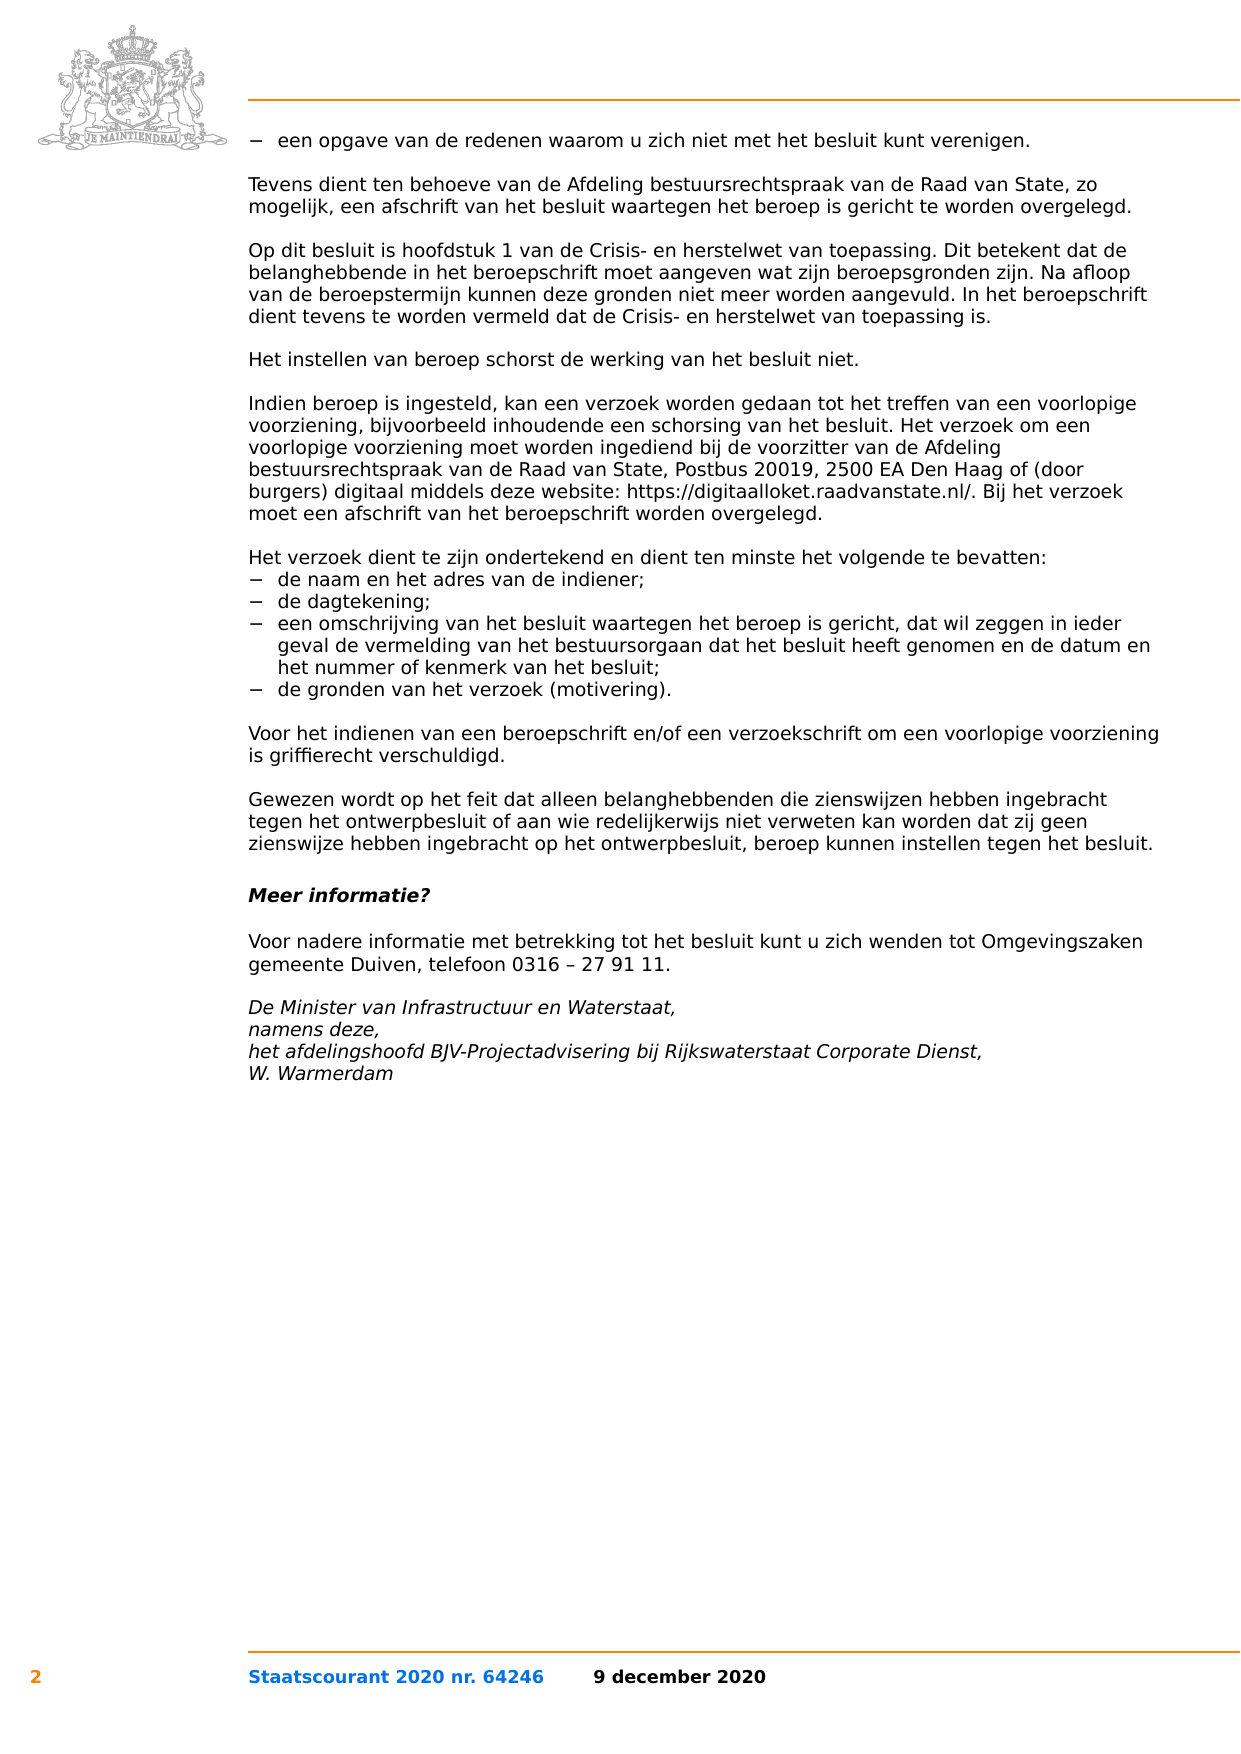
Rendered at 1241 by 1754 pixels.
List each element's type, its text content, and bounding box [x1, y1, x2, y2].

text Voor nadere informatie met betrekking tot het besluit kunt u zich wenden tot Omgevingszaken gemeente Duiven, telefoon 0316 – 27 91 11. [248, 931, 1163, 975]
text − een opgave van de redenen waarom u zich niet met het besluit kunt verenigen. [248, 130, 1163, 152]
text Op dit besluit is hoofdstuk 1 van de Crisis- en herstelwet van toepassing. Dit betekent dat de belanghebbende in het beroepschrift moet aangeven wat zijn beroepsgronden zijn. Na afloop van de beroepstermijn kunnen deze gronden niet meer worden aangevuld. In het beroepschrift dient tevens te worden vermeld dat de Crisis- en herstelwet van toepassing is. [248, 239, 1163, 327]
text − de naam en het adres van de indiener; [248, 569, 1163, 591]
text Tevens dient ten behoeve van de Afdeling bestuursrechtspraak van de Raad van State, zo mogelijk, een afschrift van het besluit waartegen het beroep is gericht te worden overgelegd. [248, 174, 1163, 218]
subtitle Meer informatie? [248, 884, 1163, 906]
text Gewezen wordt op het feit dat alleen belanghebbenden die zienswijzen hebben ingebracht tegen het ontwerpbesluit of aan wie redelijkerwijs niet verweten kan worden dat zij geen zienswijze hebben ingebracht op het ontwerpbesluit, beroep kunnen instellen tegen het besluit. [248, 788, 1163, 854]
text − de gronden van het verzoek (motivering). [248, 679, 1163, 701]
text − de dagtekening; [248, 591, 1163, 613]
text Indien beroep is ingesteld, kan een verzoek worden gedaan tot het treffen van een voorlopige voorziening, bijvoorbeeld inhoudende een schorsing van het besluit. Het verzoek om een voorlopige voorziening moet worden ingediend bij de voorzitter van de Afdeling bestuursrechtspraak van de Raad van State, Postbus 20019, 2500 EA Den Haag of (door burgers) digitaal middels deze website: https://digitaalloket.raadvanstate.nl/. Bij het verzoek moet een afschrift van het beroepschrift worden overgelegd. [248, 393, 1163, 525]
text Het instellen van beroep schorst de werking van het besluit niet. [248, 349, 1163, 371]
text Het verzoek dient te zijn ondertekend en dient ten minste het volgende te bevatten: [248, 547, 1163, 569]
text − een omschrijving van het besluit waartegen het beroep is gericht, dat wil zeggen in ieder geval de vermelding van het bestuursorgaan dat het besluit heeft genomen en de datum en het nummer of kenmerk van het besluit; [248, 613, 1163, 679]
picture [38, 25, 227, 150]
text De Minister van Infrastructuur en Waterstaat, namens deze, het afdelingshoofd BJV-Projectadvisering bij Rijkswaterstaat Corporate Dienst, W. Warmerdam [248, 997, 1163, 1085]
text Voor het indienen van een beroepschrift en/of een verzoekschrift om een voorlopige voorziening is griffierecht verschuldigd. [248, 723, 1163, 767]
